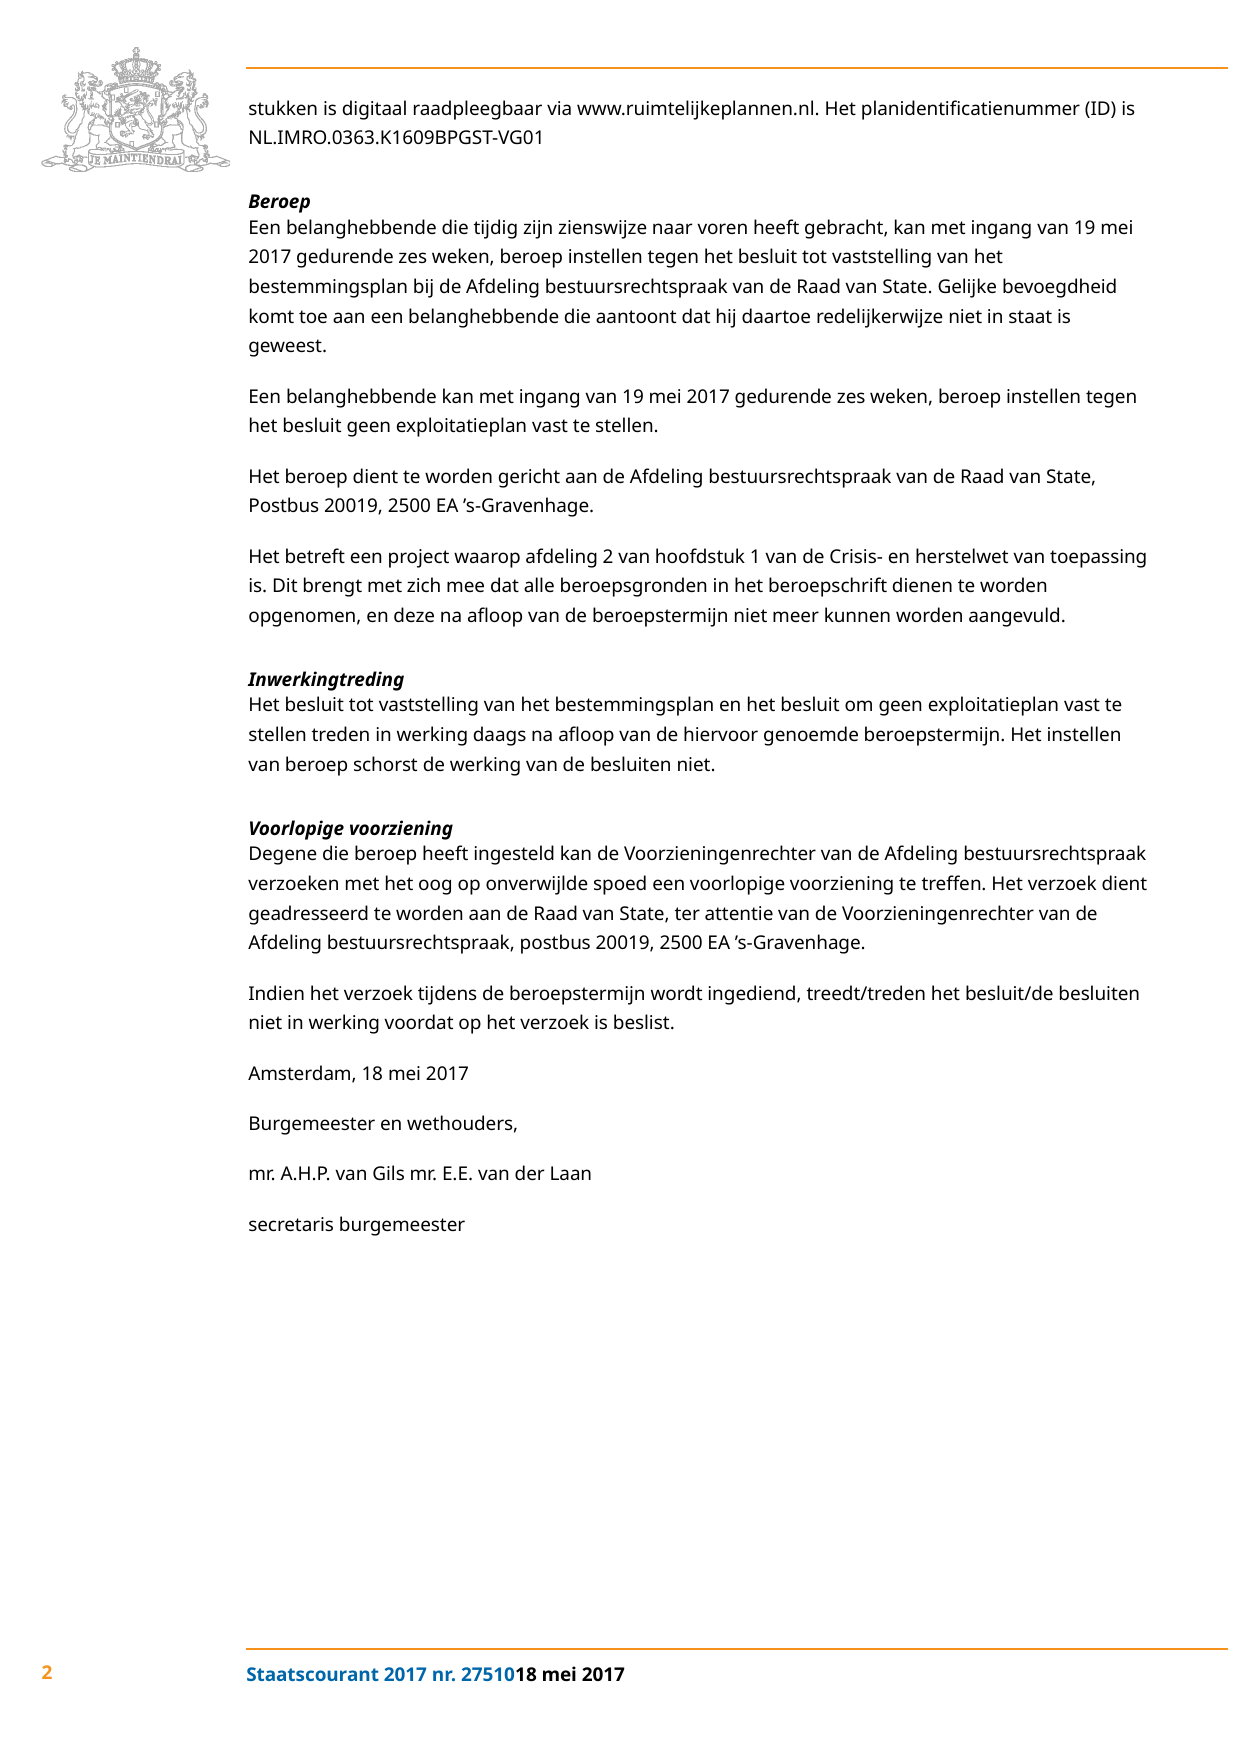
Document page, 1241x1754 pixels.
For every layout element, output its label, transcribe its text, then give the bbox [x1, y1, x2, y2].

text secretaris burgemeester [248, 1211, 1152, 1237]
text Amsterdam, 18 mei 2017 [248, 1060, 1152, 1085]
text Een belanghebbende die tijdig zijn zienswijze naar voren heeft gebracht, kan met ingang van 19 mei 2017 gedurende zes weken, beroep instellen tegen het besluit tot vaststelling van het bestemmingsplan bij de Afdeling bestuursrechtspraak van de Raad van State. Gelijke bevoegdheid komt toe aan een belanghebbende die aantoont dat hij daartoe redelijkerwijze niet in staat is geweest. [248, 214, 1152, 358]
text Indien het verzoek tijdens de beroepstermijn wordt ingediend, treedt/treden het besluit/de besluiten niet in werking voordat op het verzoek is beslist. [248, 980, 1152, 1035]
text Het beroep dient te worden gericht aan de Afdeling bestuursrechtspraak van de Raad van State, Postbus 20019, 2500 EA ’s-Gravenhage. [248, 463, 1152, 518]
text Beroep [248, 188, 1152, 214]
text stukken is digitaal raadpleegbaar via www.ruimtelijkeplannen.nl. Het planidentificatienummer (ID) is NL.IMRO.0363.K1609BPGST-VG01 [248, 95, 1152, 150]
text Het besluit tot vaststelling van het bestemmingsplan en het besluit om geen exploitatieplan vast te stellen treden in werking daags na afloop van de hiervoor genoemde beroepstermijn. Het instellen van beroep schorst de werking van de besluiten niet. [248, 692, 1152, 777]
text Het betreft een project waarop afdeling 2 van hoofdstuk 1 van de Crisis- en herstelwet van toepassing is. Dit brengt met zich mee dat alle beroepsgronden in het beroepschrift dienen te worden opgenomen, en deze na afloop van de beroepstermijn niet meer kunnen worden aangevuld. [248, 543, 1152, 628]
text Burgemeester en wethouders, [248, 1110, 1152, 1136]
picture [41, 47, 231, 172]
text mr. A.H.P. van Gils mr. E.E. van der Laan [248, 1161, 1152, 1186]
text Inwerkingtreding [248, 666, 1152, 692]
text Een belanghebbende kan met ingang van 19 mei 2017 gedurende zes weken, beroep instellen tegen het besluit geen exploitatieplan vast te stellen. [248, 383, 1152, 438]
text Voorlopige voorziening [248, 815, 1152, 841]
text Degene die beroep heeft ingesteld kan de Voorzieningenrechter van de Afdeling bestuursrechtspraak verzoeken met het oog op onverwijlde spoed een voorlopige voorziening te treffen. Het verzoek dient geadresseerd te worden aan de Raad van State, ter attentie van de Voorzieningenrechter van de Afdeling bestuursrechtspraak, postbus 20019, 2500 EA ’s-Gravenhage. [248, 841, 1152, 955]
